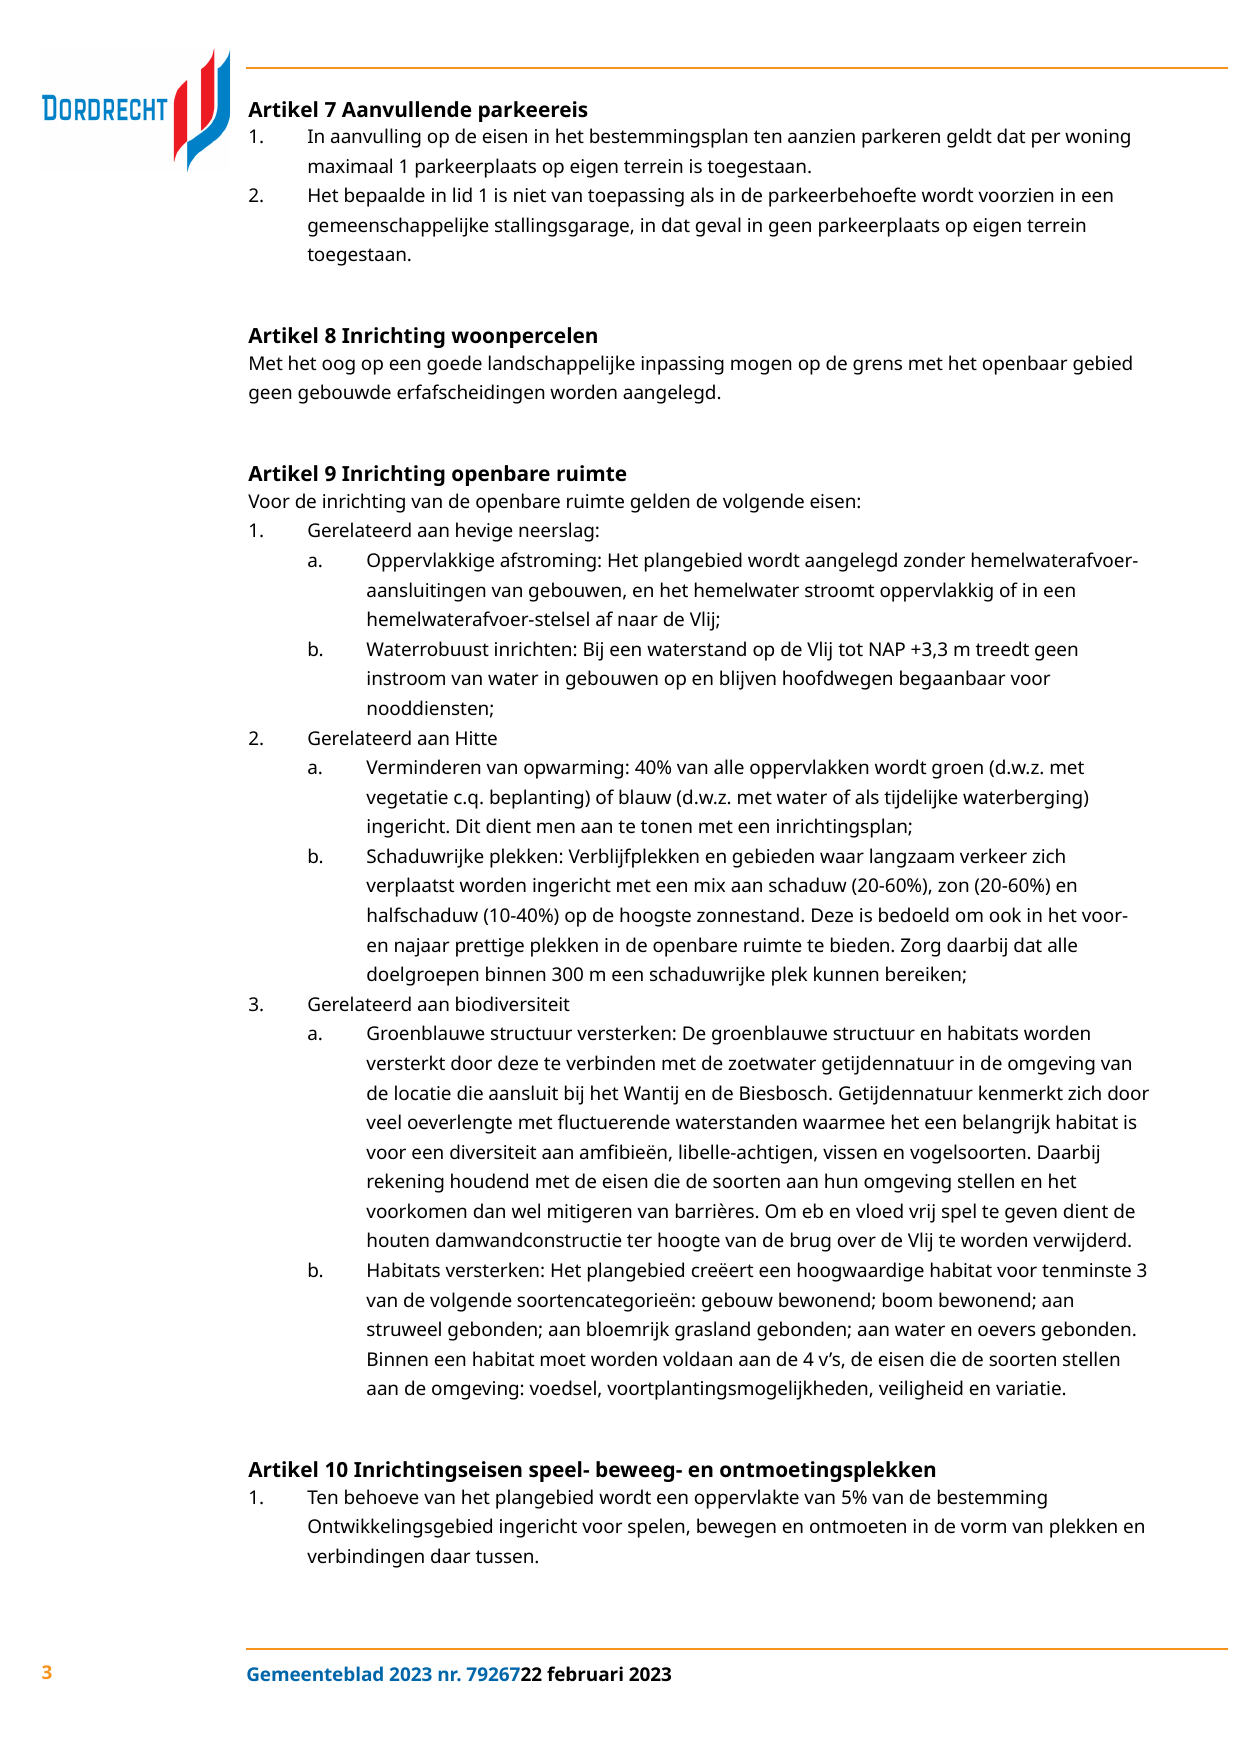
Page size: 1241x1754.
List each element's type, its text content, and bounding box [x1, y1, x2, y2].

picture [41, 47, 231, 172]
text Artikel 8 Inrichting woonpercelen [248, 322, 1152, 350]
list Oppervlakkige afstroming: Het plangebied wordt aangelegd zonder hemelwaterafvoer-aansluitingen van gebouwen, en het hemelwater stroomt oppervlakkig of in een hemelwaterafvoer-stelsel af naar de Vlij; [307, 547, 1152, 632]
list Gerelateerd aan hevige neerslag: [248, 518, 1152, 543]
list Ten behoeve van het plangebied wordt een oppervlakte van 5% van de bestemming Ontwikkelingsgebied ingericht voor spelen, bewegen en ontmoeten in de vorm van plekken en verbindingen daar tussen. [248, 1484, 1152, 1569]
list Het bepaalde in lid 1 is niet van toepassing als in de parkeerbehoefte wordt voorzien in een gemeenschappelijke stallingsgarage, in dat geval in geen parkeerplaats op eigen terrein toegestaan. [248, 182, 1152, 267]
list In aanvulling op de eisen in het bestemmingsplan ten aanzien parkeren geldt dat per woning maximaal 1 parkeerplaats op eigen terrein is toegestaan. [248, 123, 1152, 178]
text Artikel 10 Inrichtingseisen speel- beweeg- en ontmoetingsplekken [248, 1456, 1152, 1484]
list Groenblauwe structuur versterken: De groenblauwe structuur en habitats worden versterkt door deze te verbinden met de zoetwater getijdennatuur in de omgeving van de locatie die aansluit bij het Wantij en de Biesbosch. Getijdennatuur kenmerkt zich door veel oeverlengte met fluctuerende waterstanden waarmee het een belangrijk habitat is voor een diversiteit aan amfibieën, libelle-achtigen, vissen en vogelsoorten. Daarbij rekening houdend met de eisen die de soorten aan hun omgeving stellen en het voorkomen dan wel mitigeren van barrières. Om eb en vloed vrij spel te geven dient de houten damwandconstructie ter hoogte van de brug over de Vlij te worden verwijderd. [307, 1021, 1152, 1253]
list Schaduwrijke plekken: Verblijfplekken en gebieden waar langzaam verkeer zich verplaatst worden ingericht met een mix aan schaduw (20-60%), zon (20-60%) en halfschaduw (10-40%) op de hoogste zonnestand. Deze is bedoeld om ook in het voor- en najaar prettige plekken in de openbare ruimte te bieden. Zorg daarbij dat alle doelgroepen binnen 300 m een schaduwrijke plek kunnen bereiken; [307, 843, 1152, 987]
text Met het oog op een goede landschappelijke inpassing mogen op de grens met het openbaar gebied geen gebouwde erfafscheidingen worden aangelegd. [248, 350, 1152, 405]
text Artikel 7 Aanvullende parkeereis [248, 95, 1152, 123]
list Waterrobuust inrichten: Bij een waterstand op de Vlij tot NAP +3,3 m treedt geen instroom van water in gebouwen op en blijven hoofdwegen begaanbaar voor nooddiensten; [307, 636, 1152, 721]
text Artikel 9 Inrichting openbare ruimte [248, 459, 1152, 488]
list Gerelateerd aan biodiversiteit [248, 991, 1152, 1017]
text Voor de inrichting van de openbare ruimte gelden de volgende eisen: [248, 488, 1152, 514]
list Habitats versterken: Het plangebied creëert een hoogwaardige habitat voor tenminste 3 van de volgende soortencategorieën: gebouw bewonend; boom bewonend; aan struweel gebonden; aan bloemrijk grasland gebonden; aan water en oevers gebonden. Binnen een habitat moet worden voldaan aan de 4 v’s, de eisen die de soorten stellen aan de omgeving: voedsel, voortplantingsmogelijkheden, veiligheid en variatie. [307, 1257, 1152, 1401]
list Gerelateerd aan Hitte [248, 725, 1152, 750]
list Verminderen van opwarming: 40% van alle oppervlakken wordt groen (d.w.z. met vegetatie c.q. beplanting) of blauw (d.w.z. met water of als tijdelijke waterberging) ingericht. Dit dient men aan te tonen met een inrichtingsplan; [307, 754, 1152, 839]
